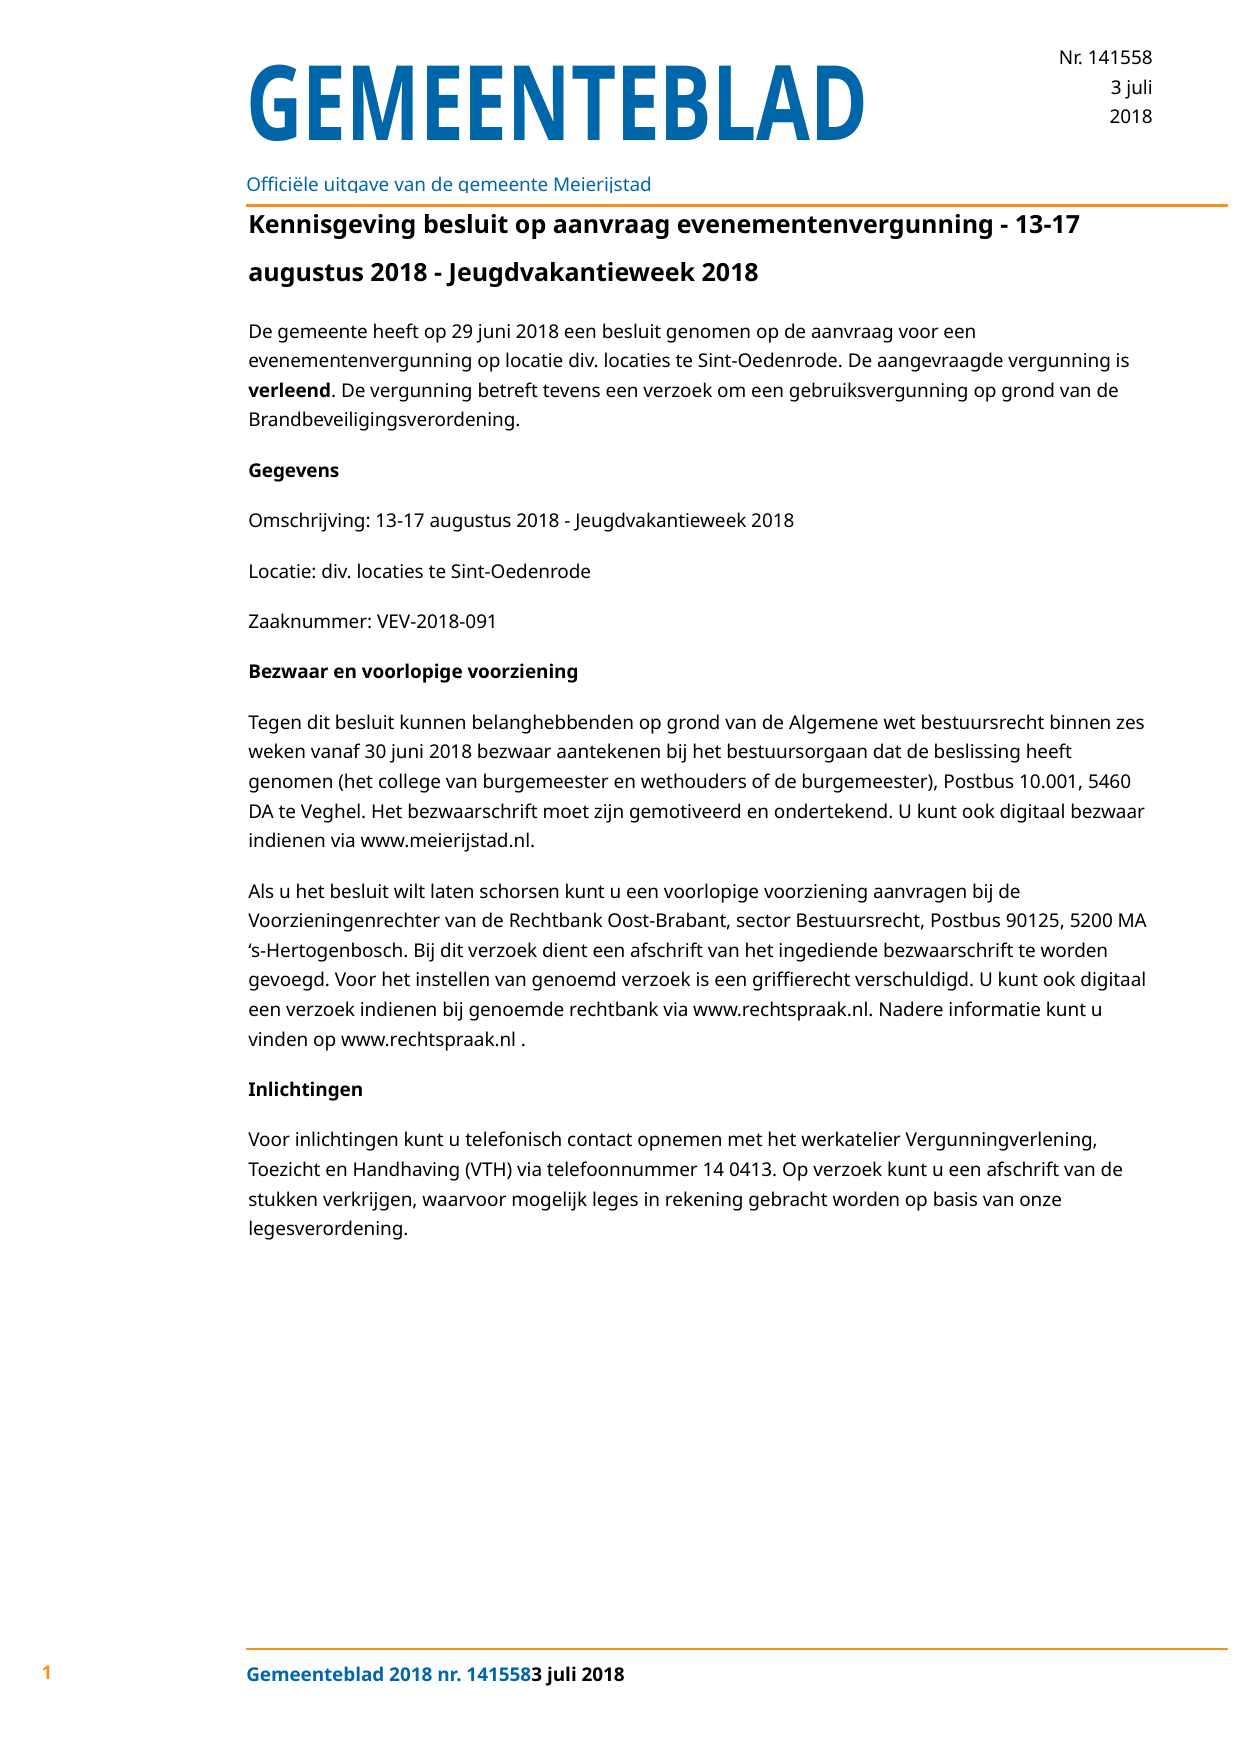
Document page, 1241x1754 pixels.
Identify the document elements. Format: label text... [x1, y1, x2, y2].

text Locatie: div. locaties te Sint-Oedenrode [248, 558, 1152, 584]
text Tegen dit besluit kunnen belanghebbenden op grond van de Algemene wet bestuursrecht binnen zes weken vanaf 30 juni 2018 bezwaar aantekenen bij het bestuursorgaan dat de beslissing heeft genomen (het college van burgemeester en wethouders of de burgemeester), Postbus 10.001, 5460 DA te Veghel. Het bezwaarschrift moet zijn gemotiveerd en ondertekend. U kunt ook digitaal bezwaar indienen via www.meierijstad.nl. [248, 709, 1152, 853]
text Zaaknummer: VEV-2018-091 [248, 608, 1152, 634]
text Kennisgeving besluit op aanvraag evenementenvergunning - 13-17 augustus 2018 - Jeugdvakantieweek 2018 [248, 207, 1152, 288]
text Bezwaar en voorlopige voorziening [248, 659, 1152, 684]
text Voor inlichtingen kunt u telefonisch contact opnemen met het werkatelier Vergunningverlening, Toezicht en Handhaving (VTH) via telefoonnummer 14 0413. Op verzoek kunt u een afschrift van de stukken verkrijgen, waarvoor mogelijk leges in rekening gebracht worden op basis van onze legesverordening. [248, 1127, 1152, 1241]
picture [41, 47, 231, 172]
text De gemeente heeft op 29 juni 2018 een besluit genomen op de aanvraag voor een evenementenvergunning op locatie div. locaties te Sint-Oedenrode. De aangevraagde vergunning is verleend. De vergunning betreft tevens een verzoek om een gebruiksvergunning op grond van de Brandbeveiligingsverordening. [248, 318, 1152, 432]
text Inlichtingen [248, 1076, 1152, 1102]
text Omschrijving: 13-17 augustus 2018 - Jeugdvakantieweek 2018 [248, 507, 1152, 533]
text Als u het besluit wilt laten schorsen kunt u een voorlopige voorziening aanvragen bij de Voorzieningenrechter van de Rechtbank Oost-Brabant, sector Bestuursrecht, Postbus 90125, 5200 MA ‘s-Hertogenbosch. Bij dit verzoek dient een afschrift van het ingediende bezwaarschrift te worden gevoegd. Voor het instellen van genoemd verzoek is een griffierecht verschuldigd. U kunt ook digitaal een verzoek indienen bij genoemde rechtbank via www.rechtspraak.nl. Nadere informatie kunt u vinden op www.rechtspraak.nl . [248, 878, 1152, 1052]
text Gegevens [248, 457, 1152, 483]
